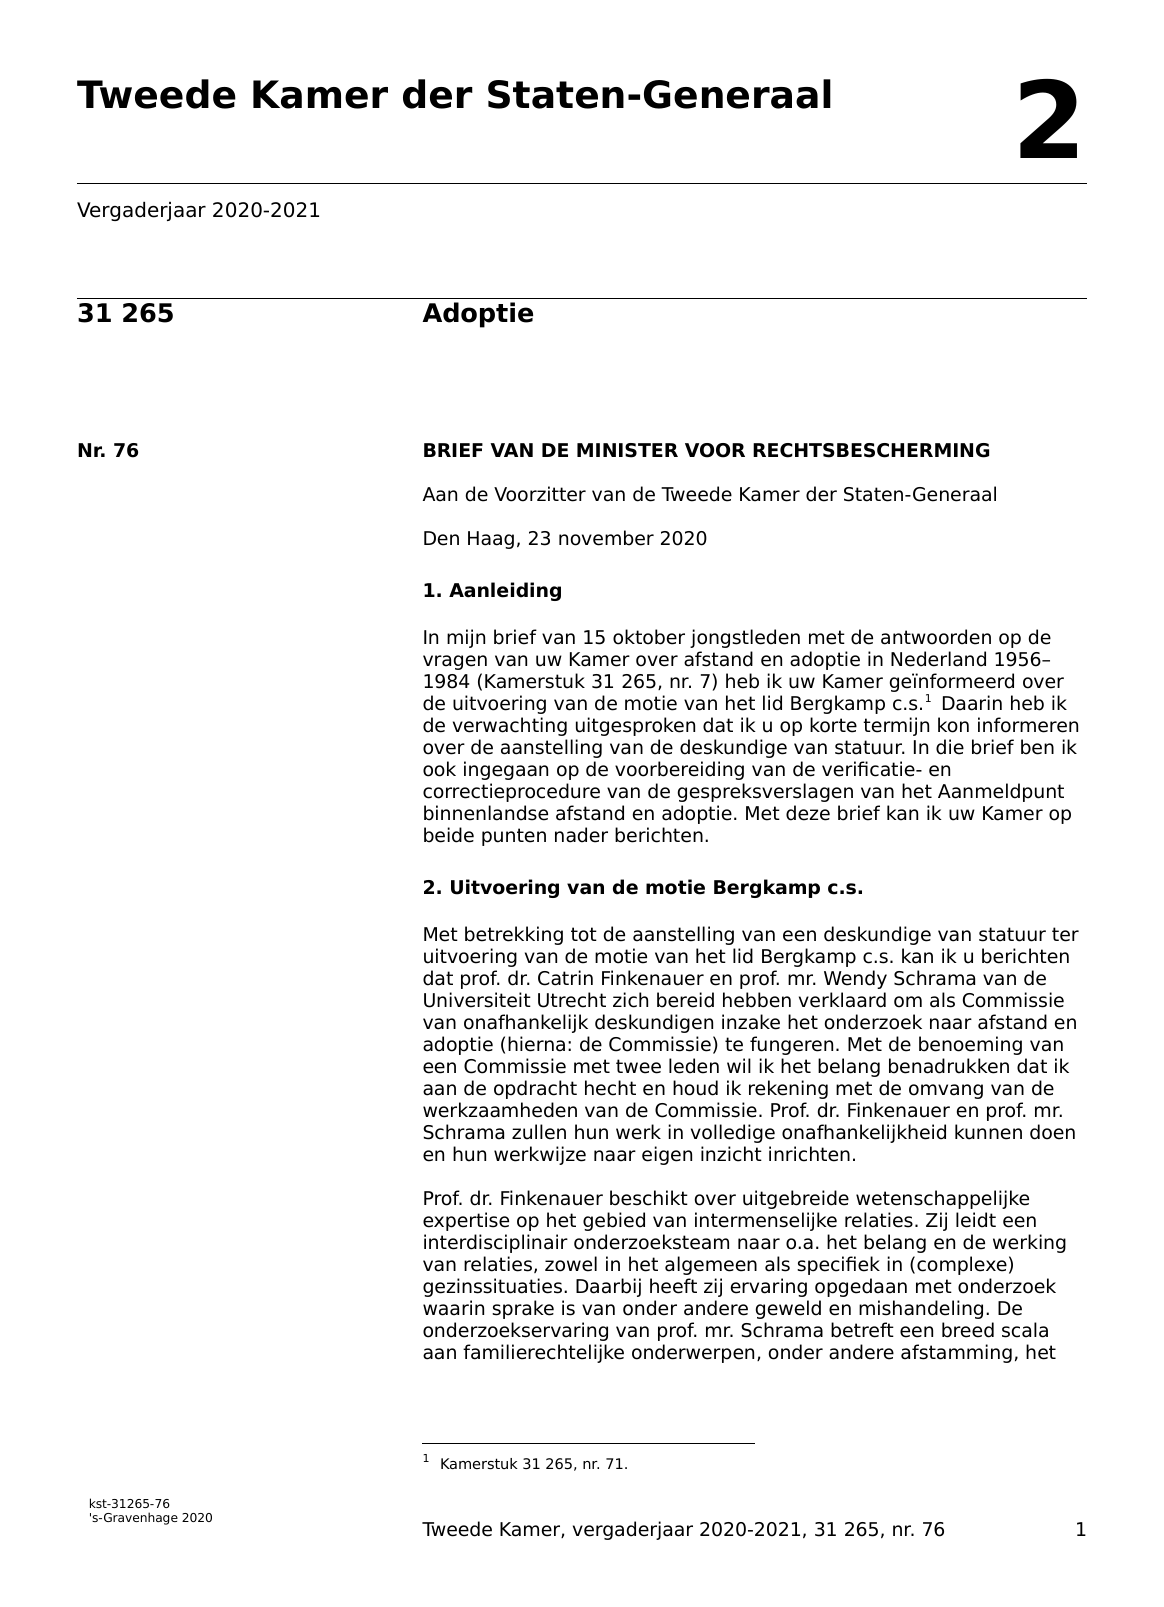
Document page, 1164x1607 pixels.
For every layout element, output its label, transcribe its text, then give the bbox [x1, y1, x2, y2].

text In mijn brief van 15 oktober jongstleden met de antwoorden op de vragen van uw Kamer over afstand en adoptie in Nederland 1956–1984 (Kamerstuk 31 265, nr. 7) heb ik uw Kamer geïnformeerd over de uitvoering van de motie van het lid Bergkamp c.s. Daarin heb ik de verwachting uitgesproken dat ik u op korte termijn kon informeren over de aanstelling van de deskundige van statuur. In die brief ben ik ook ingegaan op de voorbereiding van de verificatie- en correctieprocedure van de gespreksverslagen van het Aanmeldpunt binnenlandse afstand en adoptie. Met deze brief kan ik uw Kamer op beide punten nader berichten. [422, 627, 1087, 847]
text Den Haag, 23 november 2020 [422, 528, 1087, 550]
table_header 2 [886, 59, 1087, 183]
subtitle Nr. 76 BRIEF VAN DE MINISTER VOOR RECHTSBESCHERMING [77, 440, 1087, 462]
subtitle 1. Aanleiding [422, 580, 1087, 602]
subtitle 31 265 Adoptie [77, 299, 1087, 329]
subtitle 2. Uitvoering van de motie Bergkamp c.s. [422, 877, 1087, 899]
text 's-Gravenhage 2020 [88, 1511, 323, 1525]
text kst-31265-76 [88, 1497, 323, 1511]
text Prof. dr. Finkenauer beschikt over uitgebreide wetenschappelijke expertise op het gebied van intermenselijke relaties. Zij leidt een interdisciplinair onderzoeksteam naar o.a. het belang en de werking van relaties, zowel in het algemeen als specifiek in (complexe) gezinssituaties. Daarbij heeft zij ervaring opgedaan met onderzoek waarin sprake is van onder andere geweld en mishandeling. De onderzoekservaring van prof. mr. Schrama betreft een breed scala aan familierechtelijke onderwerpen, onder andere afstamming, het [422, 1188, 1087, 1363]
text Met betrekking tot de aanstelling van een deskundige van statuur ter uitvoering van de motie van het lid Bergkamp c.s. kan ik u berichten dat prof. dr. Catrin Finkenauer en prof. mr. Wendy Schrama van de Universiteit Utrecht zich bereid hebben verklaard om als Commissie van onafhankelijk deskundigen inzake het onderzoek naar afstand en adoptie (hierna: de Commissie) te fungeren. Met de benoeming van een Commissie met twee leden wil ik het belang benadrukken dat ik aan de opdracht hecht en houd ik rekening met de omvang van de werkzaamheden van de Commissie. Prof. dr. Finkenauer en prof. mr. Schrama zullen hun werk in volledige onafhankelijkheid kunnen doen en hun werkwijze naar eigen inzicht inrichten. [422, 924, 1087, 1166]
table_header Tweede Kamer der Staten-Generaal [77, 59, 886, 183]
text Aan de Voorzitter van de Tweede Kamer der Staten-Generaal [422, 484, 1087, 506]
table_cell Vergaderjaar 2020-2021 [77, 184, 1087, 298]
text Kamerstuk 31 265, nr. 71. [422, 1452, 1087, 1474]
